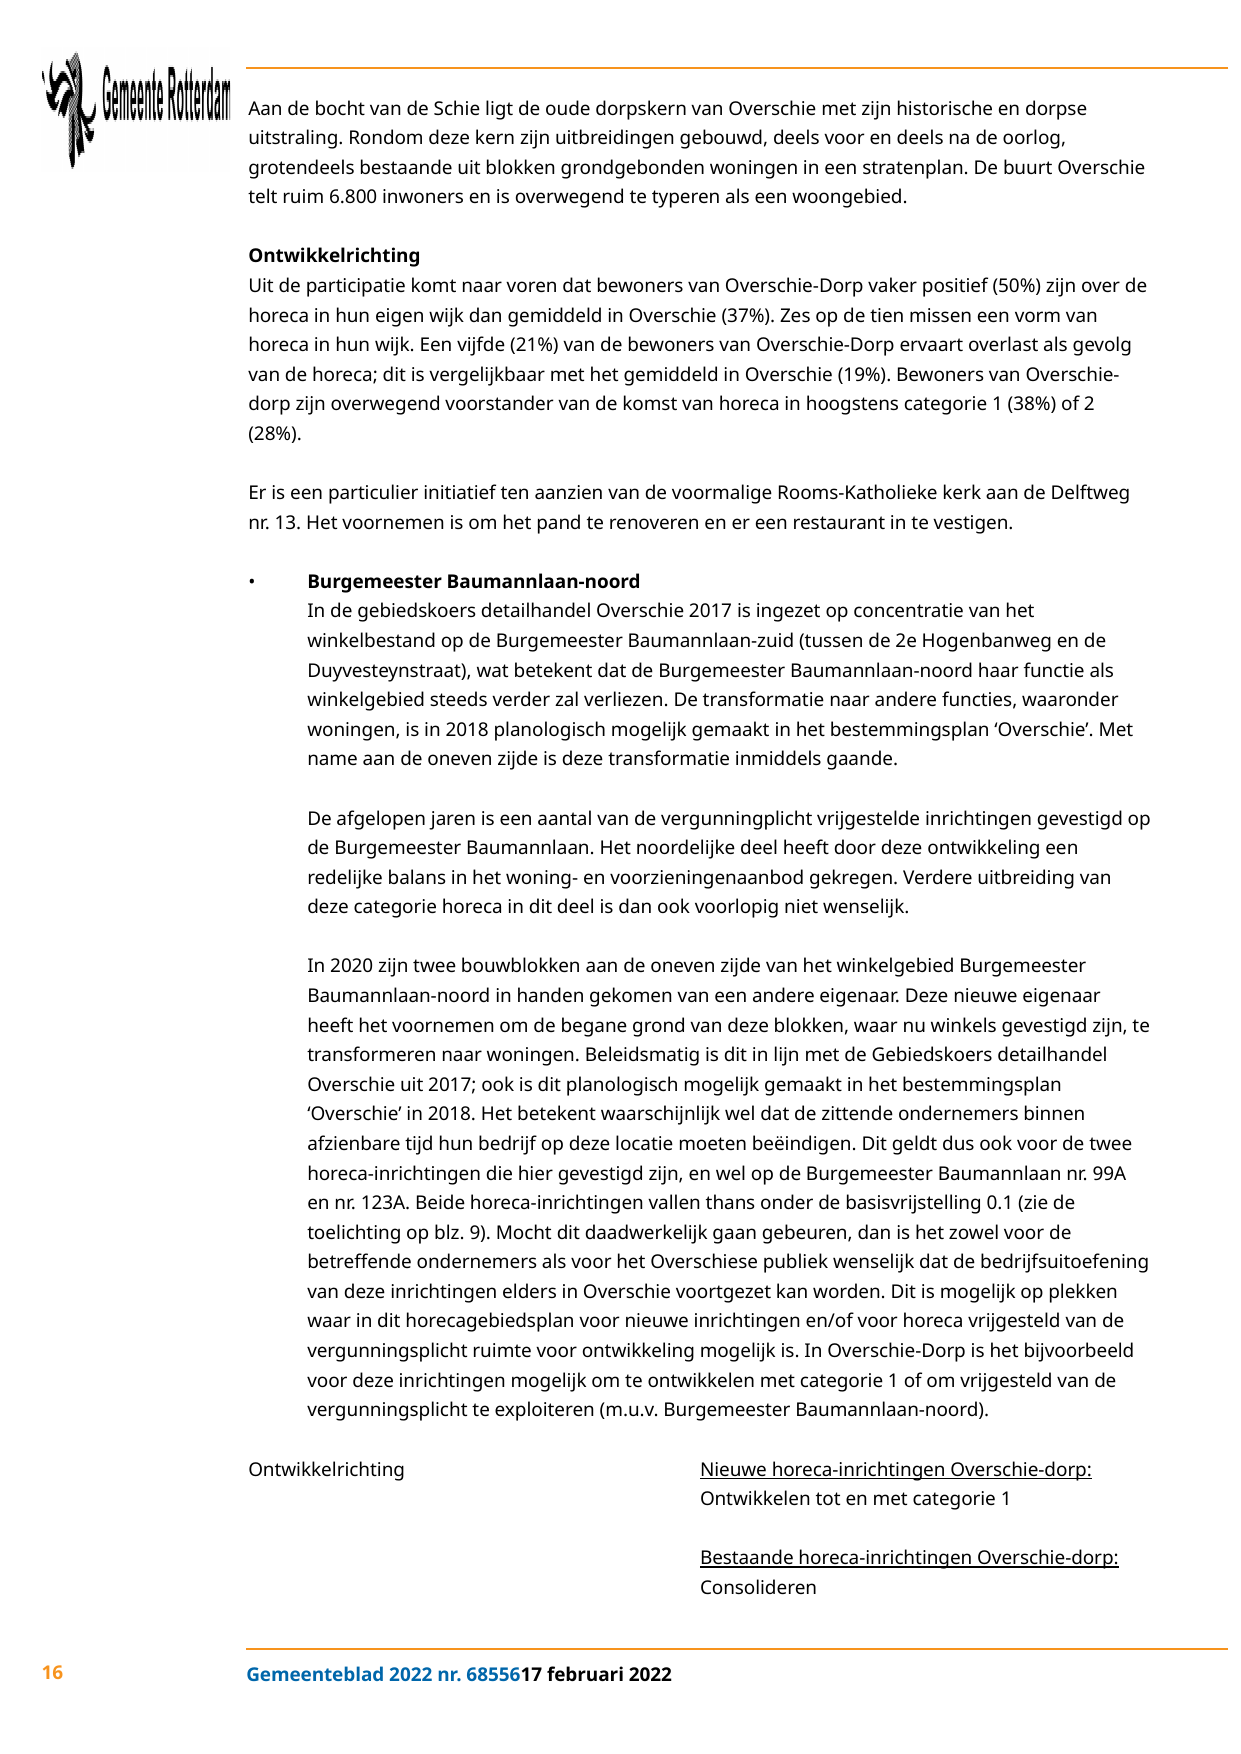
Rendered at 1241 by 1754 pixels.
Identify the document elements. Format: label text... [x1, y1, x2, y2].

table_header Ontwikkelrichting [248, 1456, 700, 1600]
list Burgemeester Baumannlaan-noord [248, 568, 1152, 594]
picture [41, 47, 231, 172]
table_header Nieuwe horeca-inrichtingen Overschie-dorp: Ontwikkelen tot en met categorie 1 Bestaande horeca-inrichtingen Overschie-dorp: Consolideren [700, 1456, 1152, 1600]
text Uit de participatie komt naar voren dat bewoners van Overschie-Dorp vaker positief (50%) zijn over de horeca in hun eigen wijk dan gemiddeld in Overschie (37%). Zes op de tien missen een vorm van horeca in hun wijk. Een vijfde (21%) van de bewoners van Overschie-Dorp ervaart overlast als gevolg van de horeca; dit is vergelijkbaar met het gemiddeld in Overschie (19%). Bewoners van Overschie-dorp zijn overwegend voorstander van de komst van horeca in hoogstens categorie 1 (38%) of 2 (28%). [248, 272, 1152, 446]
list De afgelopen jaren is een aantal van de vergunningplicht vrijgestelde inrichtingen gevestigd op de Burgemeester Baumannlaan. Het noordelijke deel heeft door deze ontwikkeling een redelijke balans in het woning- en voorzieningenaanbod gekregen. Verdere uitbreiding van deze categorie horeca in dit deel is dan ook voorlopig niet wenselijk. [248, 805, 1152, 919]
text Ontwikkelrichting [248, 243, 1152, 268]
list In de gebiedskoers detailhandel Overschie 2017 is ingezet op concentratie van het winkelbestand op de Burgemeester Baumannlaan-zuid (tussen de 2e Hogenbanweg en de Duyvesteynstraat), wat betekent dat de Burgemeester Baumannlaan-noord haar functie als winkelgebied steeds verder zal verliezen. De transformatie naar andere functies, waaronder woningen, is in 2018 planologisch mogelijk gemaakt in het bestemmingsplan ‘Overschie’. Met name aan de oneven zijde is deze transformatie inmiddels gaande. [248, 598, 1152, 771]
text Aan de bocht van de Schie ligt de oude dorpskern van Overschie met zijn historische en dorpse uitstraling. Rondom deze kern zijn uitbreidingen gebouwd, deels voor en deels na de oorlog, grotendeels bestaande uit blokken grondgebonden woningen in een stratenplan. De buurt Overschie telt ruim 6.800 inwoners en is overwegend te typeren als een woongebied. [248, 95, 1152, 209]
text Er is een particulier initiatief ten aanzien van de voormalige Rooms-Katholieke kerk aan de Delftweg nr. 13. Het voornemen is om het pand te renoveren en er een restaurant in te vestigen. [248, 479, 1152, 535]
list In 2020 zijn twee bouwblokken aan de oneven zijde van het winkelgebied Burgemeester Baumannlaan-noord in handen gekomen van een andere eigenaar. Deze nieuwe eigenaar heeft het voornemen om de begane grond van deze blokken, waar nu winkels gevestigd zijn, te transformeren naar woningen. Beleidsmatig is dit in lijn met de Gebiedskoers detailhandel Overschie uit 2017; ook is dit planologisch mogelijk gemaakt in het bestemmingsplan ‘Overschie’ in 2018. Het betekent waarschijnlijk wel dat de zittende ondernemers binnen afzienbare tijd hun bedrijf op deze locatie moeten beëindigen. Dit geldt dus ook voor de twee horeca-inrichtingen die hier gevestigd zijn, en wel op de Burgemeester Baumannlaan nr. 99A en nr. 123A. Beide horeca-inrichtingen vallen thans onder de basisvrijstelling 0.1 (zie de toelichting op blz. 9). Mocht dit daadwerkelijk gaan gebeuren, dan is het zowel voor de betreffende ondernemers als voor het Overschiese publiek wenselijk dat de bedrijfsuitoefening van deze inrichtingen elders in Overschie voortgezet kan worden. Dit is mogelijk op plekken waar in dit horecagebiedsplan voor nieuwe inrichtingen en/of voor horeca vrijgesteld van de vergunningsplicht ruimte voor ontwikkeling mogelijk is. In Overschie-Dorp is het bijvoorbeeld voor deze inrichtingen mogelijk om te ontwikkelen met categorie 1 of om vrijgesteld van de vergunningsplicht te exploiteren (m.u.v. Burgemeester Baumannlaan-noord). [248, 953, 1152, 1422]
